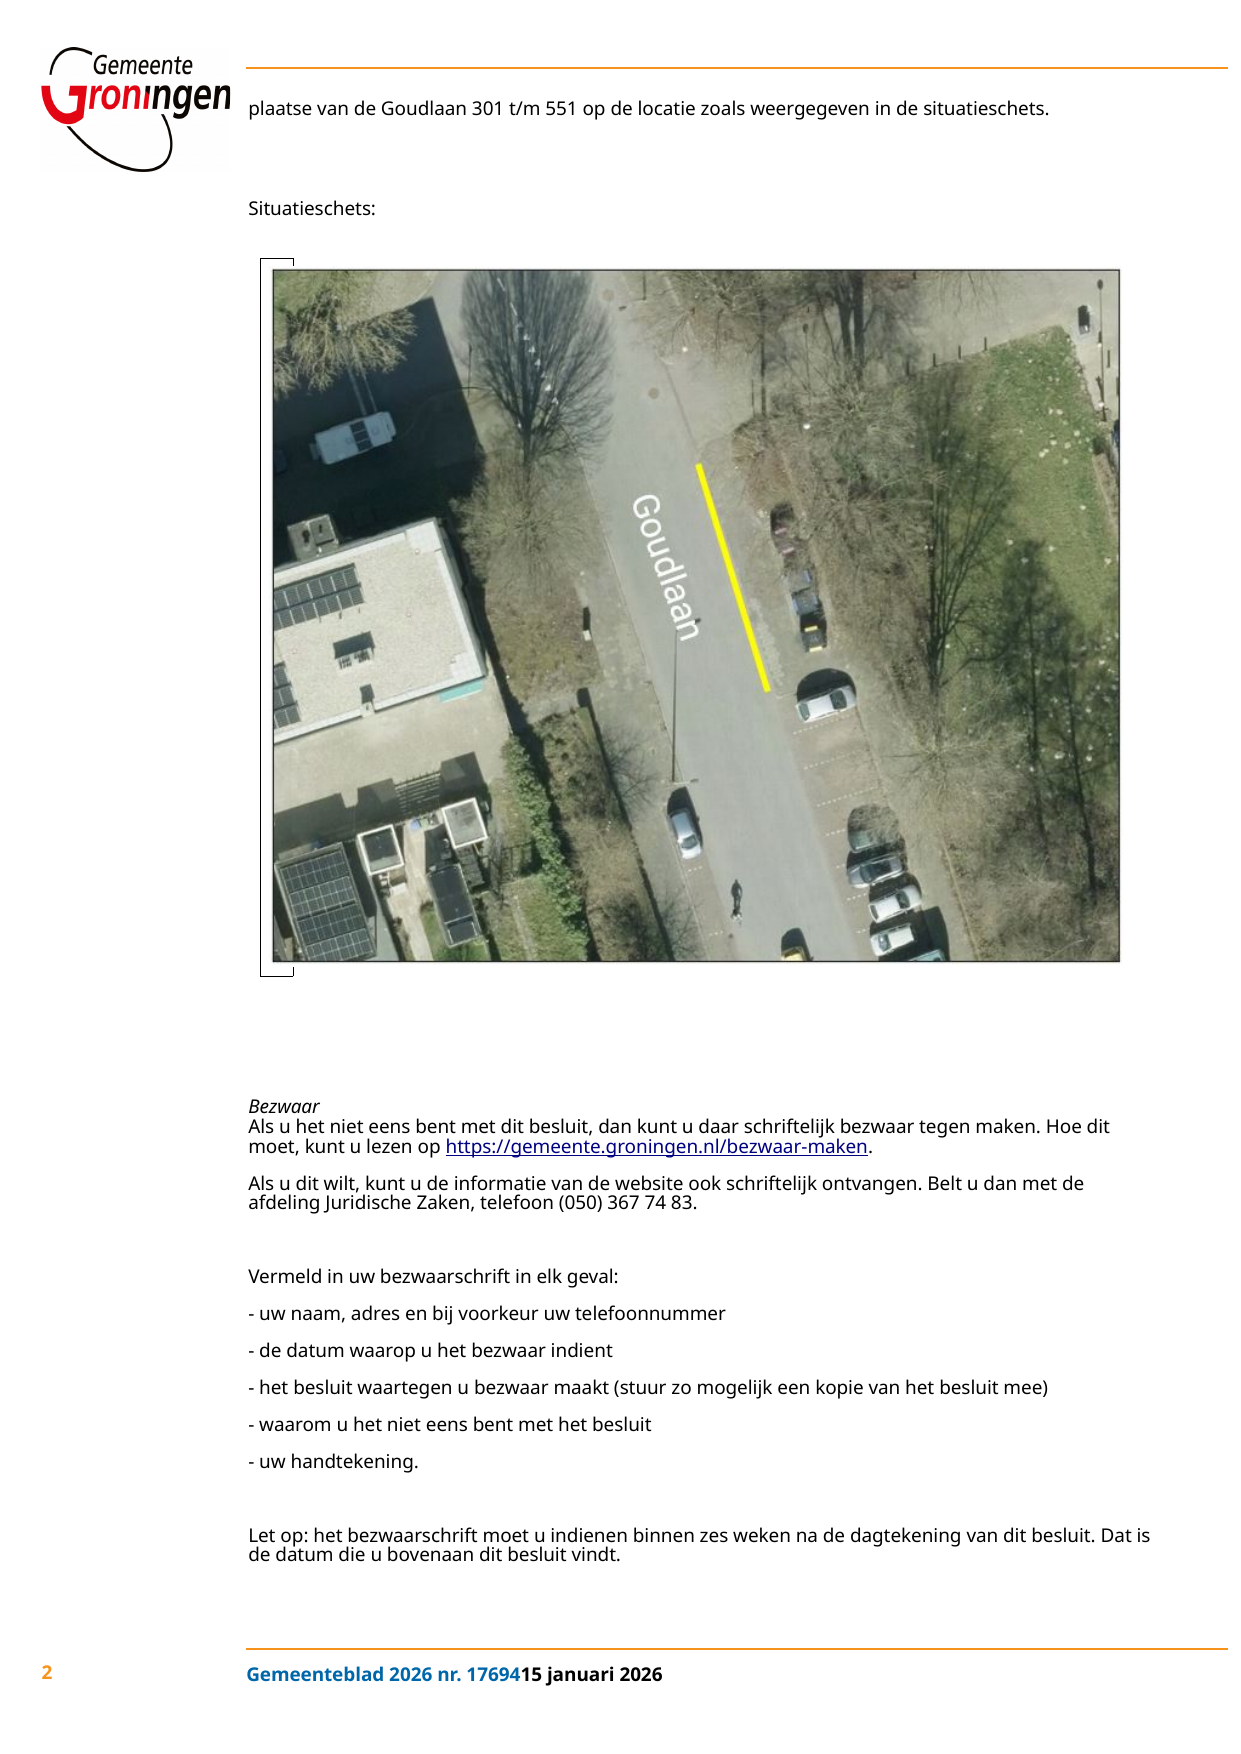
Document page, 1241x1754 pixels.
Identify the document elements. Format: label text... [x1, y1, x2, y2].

picture [268, 266, 1125, 967]
text plaatse van de Goudlaan 301 t/m 551 op de locatie zoals weergegeven in de situatieschets. [248, 95, 1152, 121]
text Vermeld in uw bezwaarschrift in elk geval: [248, 1268, 1152, 1287]
text Situatieschets: [248, 196, 1152, 221]
text Als u het niet eens bent met dit besluit, dan kunt u daar schriftelijk bezwaar tegen maken. Hoe dit moet, kunt u lezen op https://gemeente.groningen.nl/bezwaar-maken. [248, 1118, 1152, 1157]
text Let op: het bezwaarschrift moet u indienen binnen zes weken na de dagtekening van dit besluit. Dat is de datum die u bovenaan dit besluit vindt. [248, 1527, 1152, 1565]
text - de datum waarop u het bezwaar indient [248, 1342, 1152, 1361]
text Bezwaar [248, 1093, 1152, 1118]
text - waarom u het niet eens bent met het besluit [248, 1416, 1152, 1435]
text - uw handtekening. [248, 1453, 1152, 1472]
text Als u dit wilt, kunt u de informatie van de website ook schriftelijk ontvangen. Belt u dan met de afdeling Juridische Zaken, telefoon (050) 367 74 83. [248, 1175, 1152, 1213]
picture [41, 47, 231, 172]
text - het besluit waartegen u bezwaar maakt (stuur zo mogelijk een kopie van het besluit mee) [248, 1379, 1152, 1398]
text - uw naam, adres en bij voorkeur uw telefoonnummer [248, 1305, 1152, 1324]
